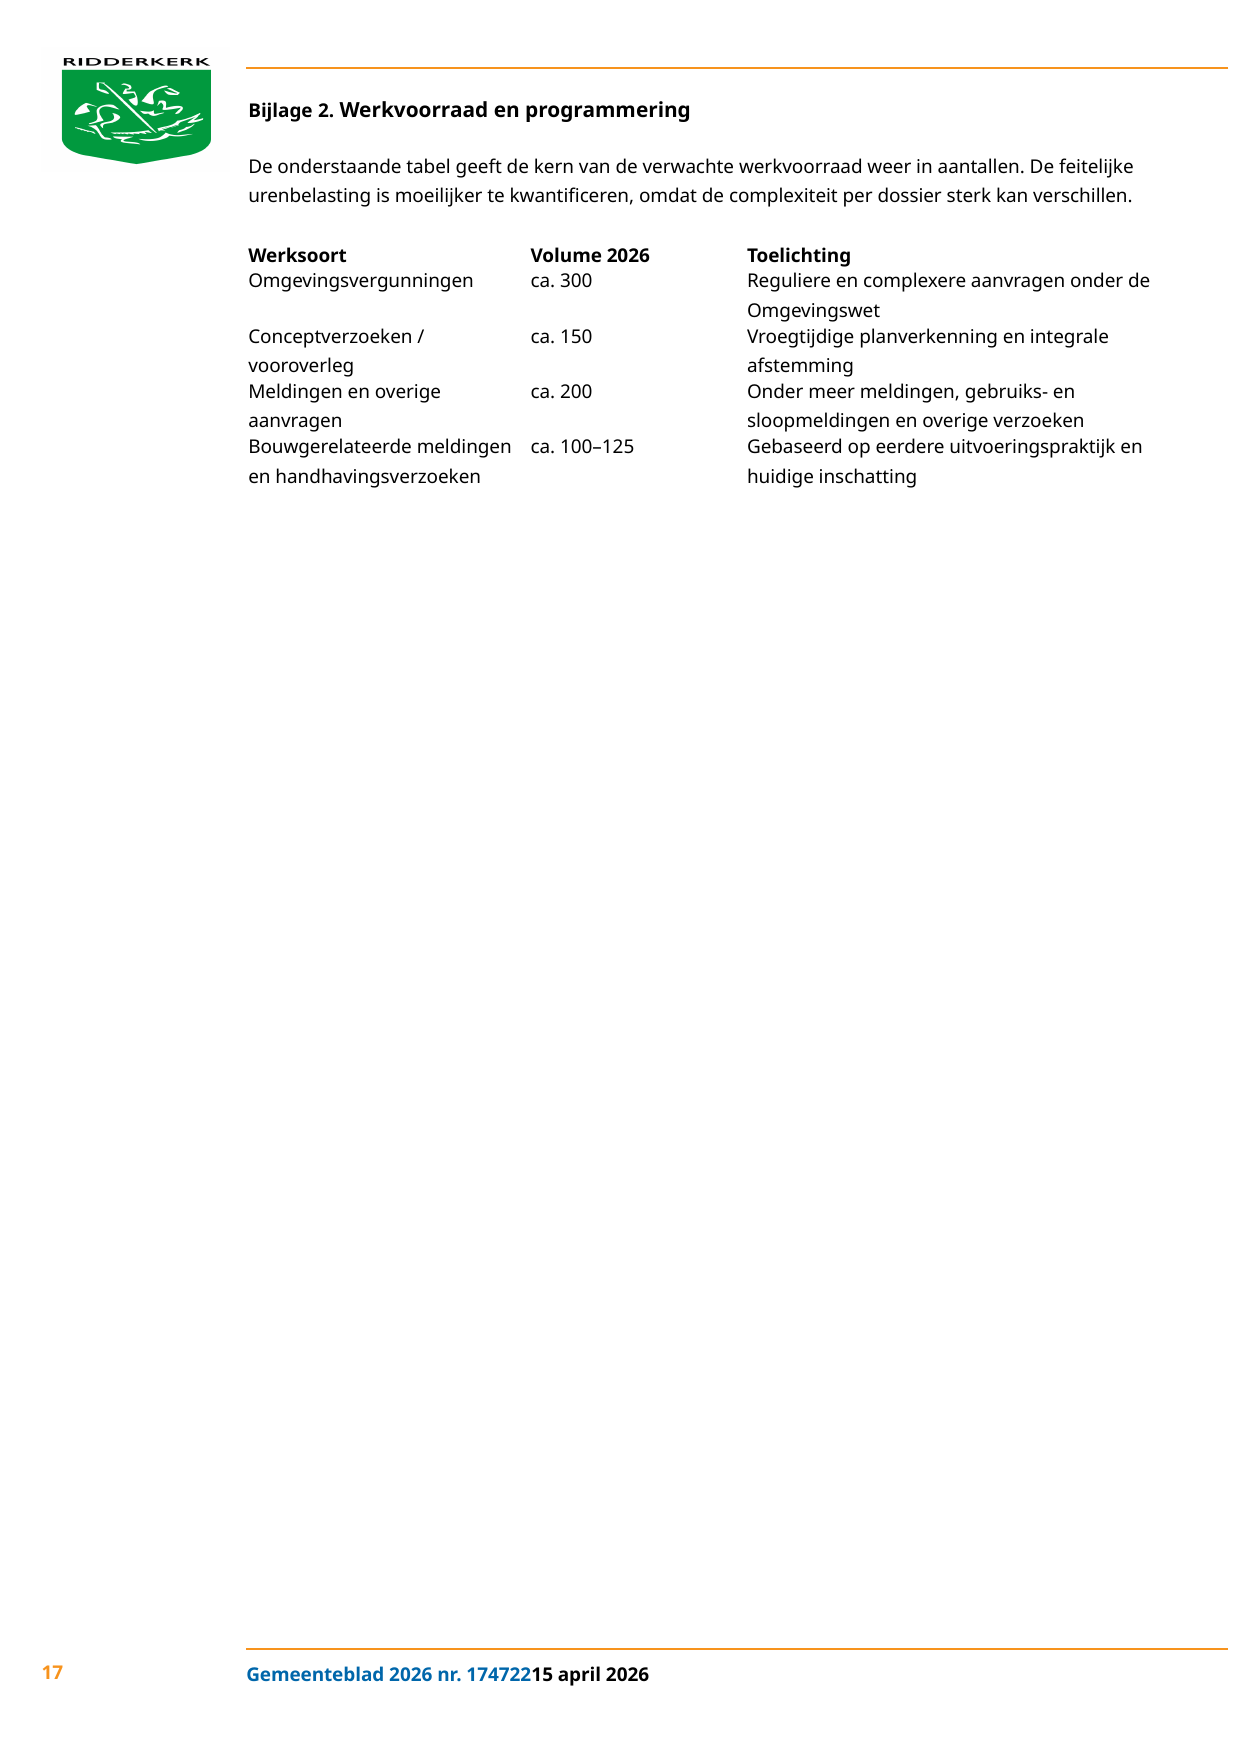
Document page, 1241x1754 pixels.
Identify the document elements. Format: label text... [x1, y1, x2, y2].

table_header Werksoort [248, 242, 530, 267]
table_cell ca. 150 [530, 323, 747, 378]
table_cell Vroegtijdige planverkenning en integrale afstemming [747, 323, 1152, 378]
table_cell Reguliere en complexere aanvragen onder de Omgevingswet [747, 268, 1152, 323]
text De onderstaande tabel geeft de kern van de verwachte werkvoorraad weer in aantallen. De feitelijke urenbelasting is moeilijker te kwantificeren, omdat de complexiteit per dossier sterk kan verschillen. [248, 153, 1152, 208]
table_cell Meldingen en overige aanvragen [248, 378, 530, 433]
table_cell ca. 100–125 [530, 434, 747, 489]
table_cell ca. 300 [530, 268, 747, 323]
table_cell Bouwgerelateerde meldingen en handhavingsverzoeken [248, 434, 530, 489]
table_header Toelichting [747, 242, 1152, 267]
table_cell Onder meer meldingen, gebruiks- en sloopmeldingen en overige verzoeken [747, 378, 1152, 433]
table_cell Omgevingsvergunningen [248, 268, 530, 323]
table_cell Gebaseerd op eerdere uitvoeringspraktijk en huidige inschatting [747, 434, 1152, 489]
picture [41, 47, 231, 172]
table_cell ca. 200 [530, 378, 747, 433]
table_header Volume 2026 [530, 242, 747, 267]
text Bijlage 2. Werkvoorraad en programmering [248, 95, 1152, 123]
table_cell Conceptverzoeken / vooroverleg [248, 323, 530, 378]
